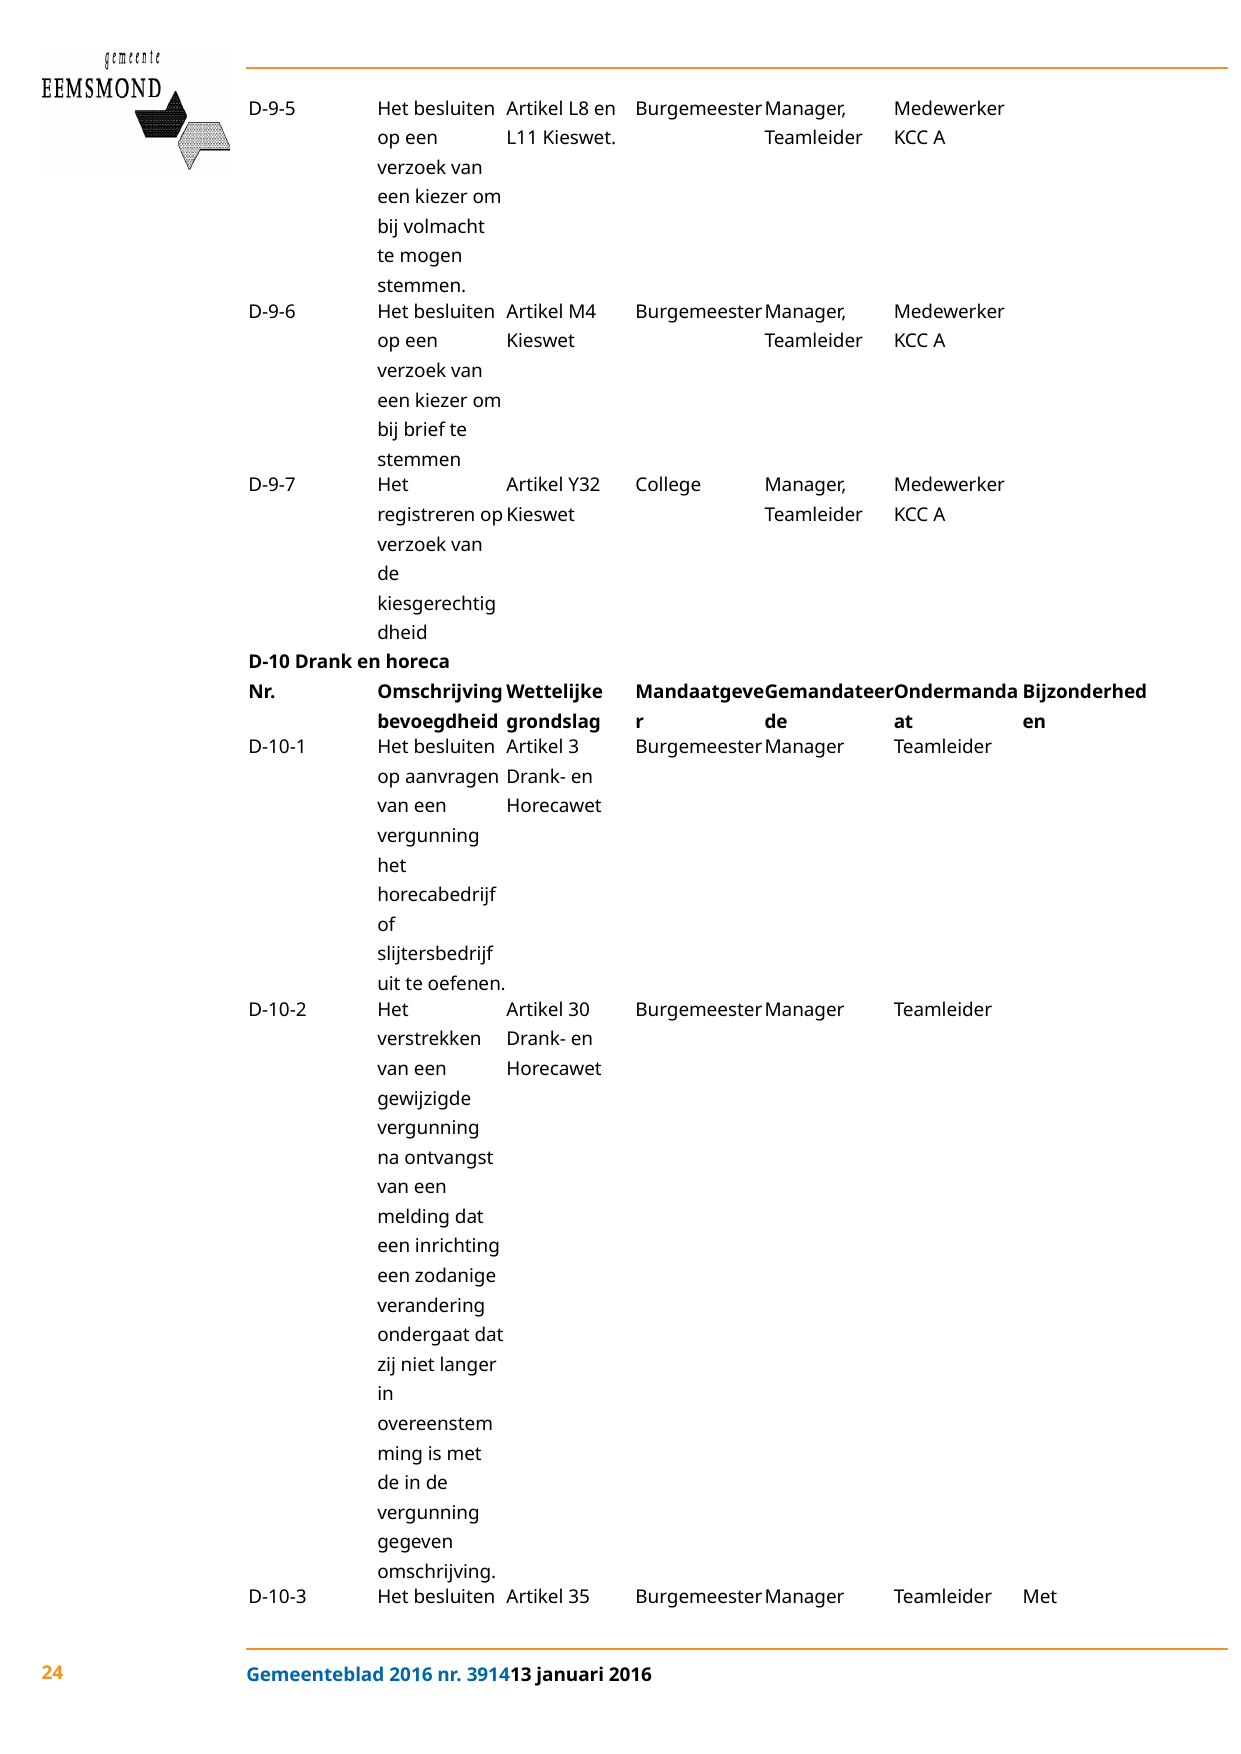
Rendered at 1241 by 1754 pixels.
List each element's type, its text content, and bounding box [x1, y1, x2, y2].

table_cell Medewerker KCC A [894, 472, 1022, 645]
table_cell Manager [764, 1584, 893, 1609]
table_cell Manager, Teamleider [764, 472, 893, 645]
table_cell Het verstrekken van een gewijzigde vergunning na ontvangst van een melding dat een inrichting een zodanige verandering ondergaat dat zij niet langer in overeenstemming is met de in de vergunning gegeven omschrijving. [377, 996, 506, 1584]
table_cell D-9-5 [248, 95, 377, 298]
table_header Mandaatgever [635, 678, 764, 733]
table_cell Burgemeester [635, 95, 764, 298]
table_cell Burgemeester [635, 996, 764, 1584]
picture [41, 47, 231, 172]
table_cell Artikel M4 Kieswet [506, 298, 635, 472]
table_cell Manager, Teamleider [764, 298, 893, 472]
table_cell Teamleider [894, 734, 1022, 996]
text D-10 Drank en horeca [248, 648, 1152, 674]
table_cell Burgemeester [635, 298, 764, 472]
table_cell Medewerker KCC A [894, 298, 1022, 472]
table_cell [1023, 472, 1152, 645]
table_cell [1023, 734, 1152, 996]
table_cell Manager [764, 996, 893, 1584]
table_header Omschrijving bevoegdheid [377, 678, 506, 733]
table_cell College [635, 472, 764, 645]
table_cell Het registreren op verzoek van de kiesgerechtigdheid [377, 472, 506, 645]
table_cell Het besluiten op een verzoek van een kiezer om bij brief te stemmen [377, 298, 506, 472]
table_cell Artikel Y32 Kieswet [506, 472, 635, 645]
table_cell Manager, Teamleider [764, 95, 893, 298]
table_cell Manager [764, 734, 893, 996]
table_cell Artikel 30 Drank- en Horecawet [506, 996, 635, 1584]
table_cell Artikel 35 [506, 1584, 635, 1609]
table_header Nr. [248, 678, 377, 733]
table_cell Artikel 3 Drank- en Horecawet [506, 734, 635, 996]
table_cell Teamleider [894, 996, 1022, 1584]
table_cell [1023, 996, 1152, 1584]
table_cell Het besluiten [377, 1584, 506, 1609]
table_header Bijzonderheden [1023, 678, 1152, 733]
table_cell Artikel L8 en L11 Kieswet. [506, 95, 635, 298]
table_cell D-10-1 [248, 734, 377, 996]
table_header Gemandateerde [764, 678, 893, 733]
table_header Ondermandaat [894, 678, 1022, 733]
table_cell D-9-7 [248, 472, 377, 645]
table_header Wettelijke grondslag [506, 678, 635, 733]
table_cell Teamleider [894, 1584, 1022, 1609]
table_cell Burgemeester [635, 1584, 764, 1609]
table_cell Burgemeester [635, 734, 764, 996]
table_cell D-9-6 [248, 298, 377, 472]
table_cell Het besluiten op aanvragen van een vergunning het horecabedrijf of slijtersbedrijf uit te oefenen. [377, 734, 506, 996]
table_cell [1023, 95, 1152, 298]
table_cell D-10-2 [248, 996, 377, 1584]
table_cell Medewerker KCC A [894, 95, 1022, 298]
table_cell Met [1023, 1584, 1152, 1609]
table_cell [1023, 298, 1152, 472]
table_cell D-10-3 [248, 1584, 377, 1609]
table_cell Het besluiten op een verzoek van een kiezer om bij volmacht te mogen stemmen. [377, 95, 506, 298]
